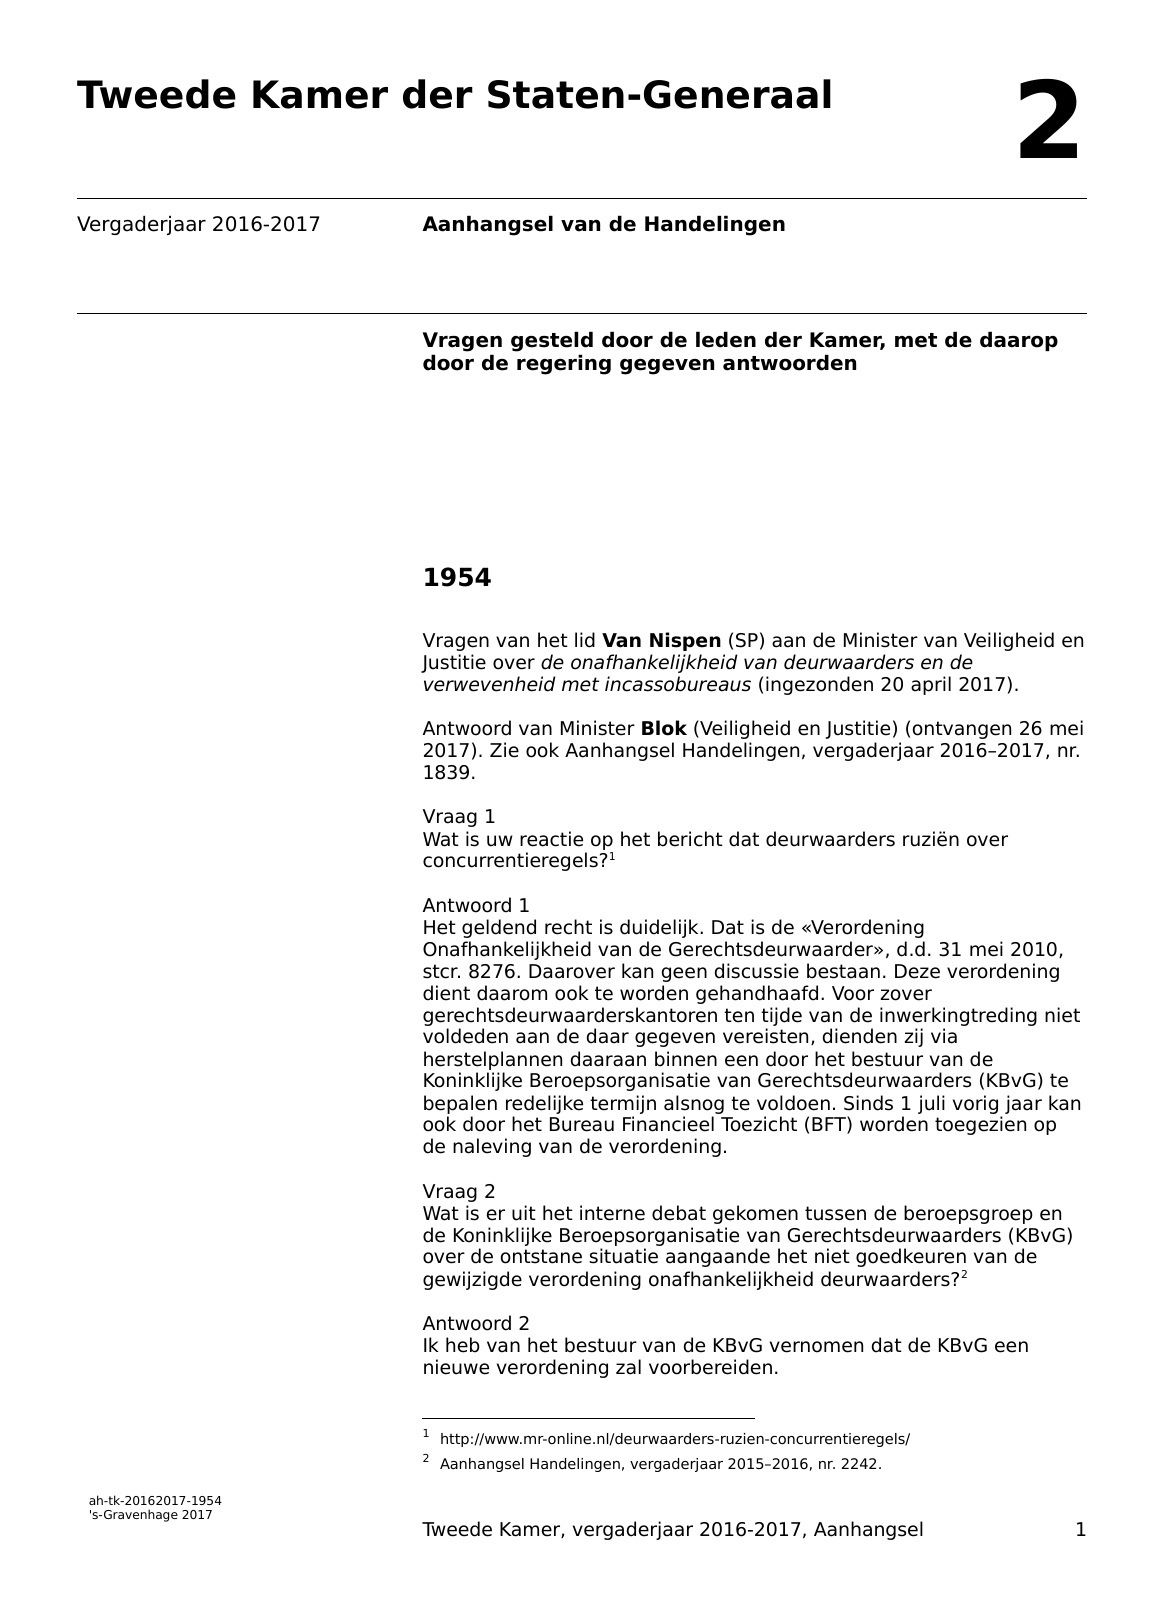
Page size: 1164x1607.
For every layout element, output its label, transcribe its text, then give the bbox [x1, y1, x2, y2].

table_header Tweede Kamer der Staten-Generaal [77, 59, 886, 198]
table_cell [77, 314, 422, 375]
text 's-Gravenhage 2017 [88, 1508, 323, 1522]
table_header 2 [886, 59, 1087, 198]
text http://www.mr-online.nl/deurwaarders-ruzien-concurrentieregels/ [422, 1427, 1087, 1449]
text Vraag 1 [422, 806, 1087, 828]
table_cell Vergaderjaar 2016-2017 [77, 199, 422, 313]
text Antwoord van Minister Blok (Veiligheid en Justitie) (ontvangen 26 mei 2017). Zie ook Aanhangsel Handelingen, vergaderjaar 2016–2017, nr. 1839. [422, 718, 1087, 784]
table_cell Vragen gesteld door de leden der Kamer, met de daarop door de regering gegeven antwoorden [422, 314, 1087, 375]
text Ik heb van het bestuur van de KBvG vernomen dat de KBvG een nieuwe verordening zal voorbereiden. [422, 1334, 1087, 1378]
text Wat is uw reactie op het bericht dat deurwaarders ruziën over concurrentieregels? [422, 828, 1087, 872]
text Vragen van het lid Van Nispen (SP) aan de Minister van Veiligheid en Justitie over de onafhankelijkheid van deurwaarders en de verwevenheid met incassobureaus (ingezonden 20 april 2017). [422, 630, 1087, 696]
text 1954 [422, 563, 1087, 592]
text ah-tk-20162017-1954 [88, 1494, 323, 1508]
text Vraag 2 [422, 1181, 1087, 1202]
text Het geldend recht is duidelijk. Dat is de «Verordening Onafhankelijkheid van de Gerechtsdeurwaarder», d.d. 31 mei 2010, stcr. 8276. Daarover kan geen discussie bestaan. Deze verordening dient daarom ook te worden gehandhaafd. Voor zover gerechtsdeurwaarderskantoren ten tijde van de inwerkingtreding niet voldeden aan de daar gegeven vereisten, dienden zij via herstelplannen daaraan binnen een door het bestuur van de Koninklijke Beroepsorganisatie van Gerechtsdeurwaarders (KBvG) te bepalen redelijke termijn alsnog te voldoen. Sinds 1 juli vorig jaar kan ook door het Bureau Financieel Toezicht (BFT) worden toegezien op de naleving van de verordening. [422, 917, 1087, 1158]
text Aanhangsel Handelingen, vergaderjaar 2015–2016, nr. 2242. [422, 1452, 1087, 1474]
text Wat is er uit het interne debat gekomen tussen de beroepsgroep en de Koninklijke Beroepsorganisatie van Gerechtsdeurwaarders (KBvG) over de ontstane situatie aangaande het niet goedkeuren van de gewijzigde verordening onafhankelijkheid deurwaarders? [422, 1202, 1087, 1290]
text Antwoord 2 [422, 1313, 1087, 1334]
table_cell Aanhangsel van de Handelingen [422, 199, 1087, 313]
text Antwoord 1 [422, 894, 1087, 917]
